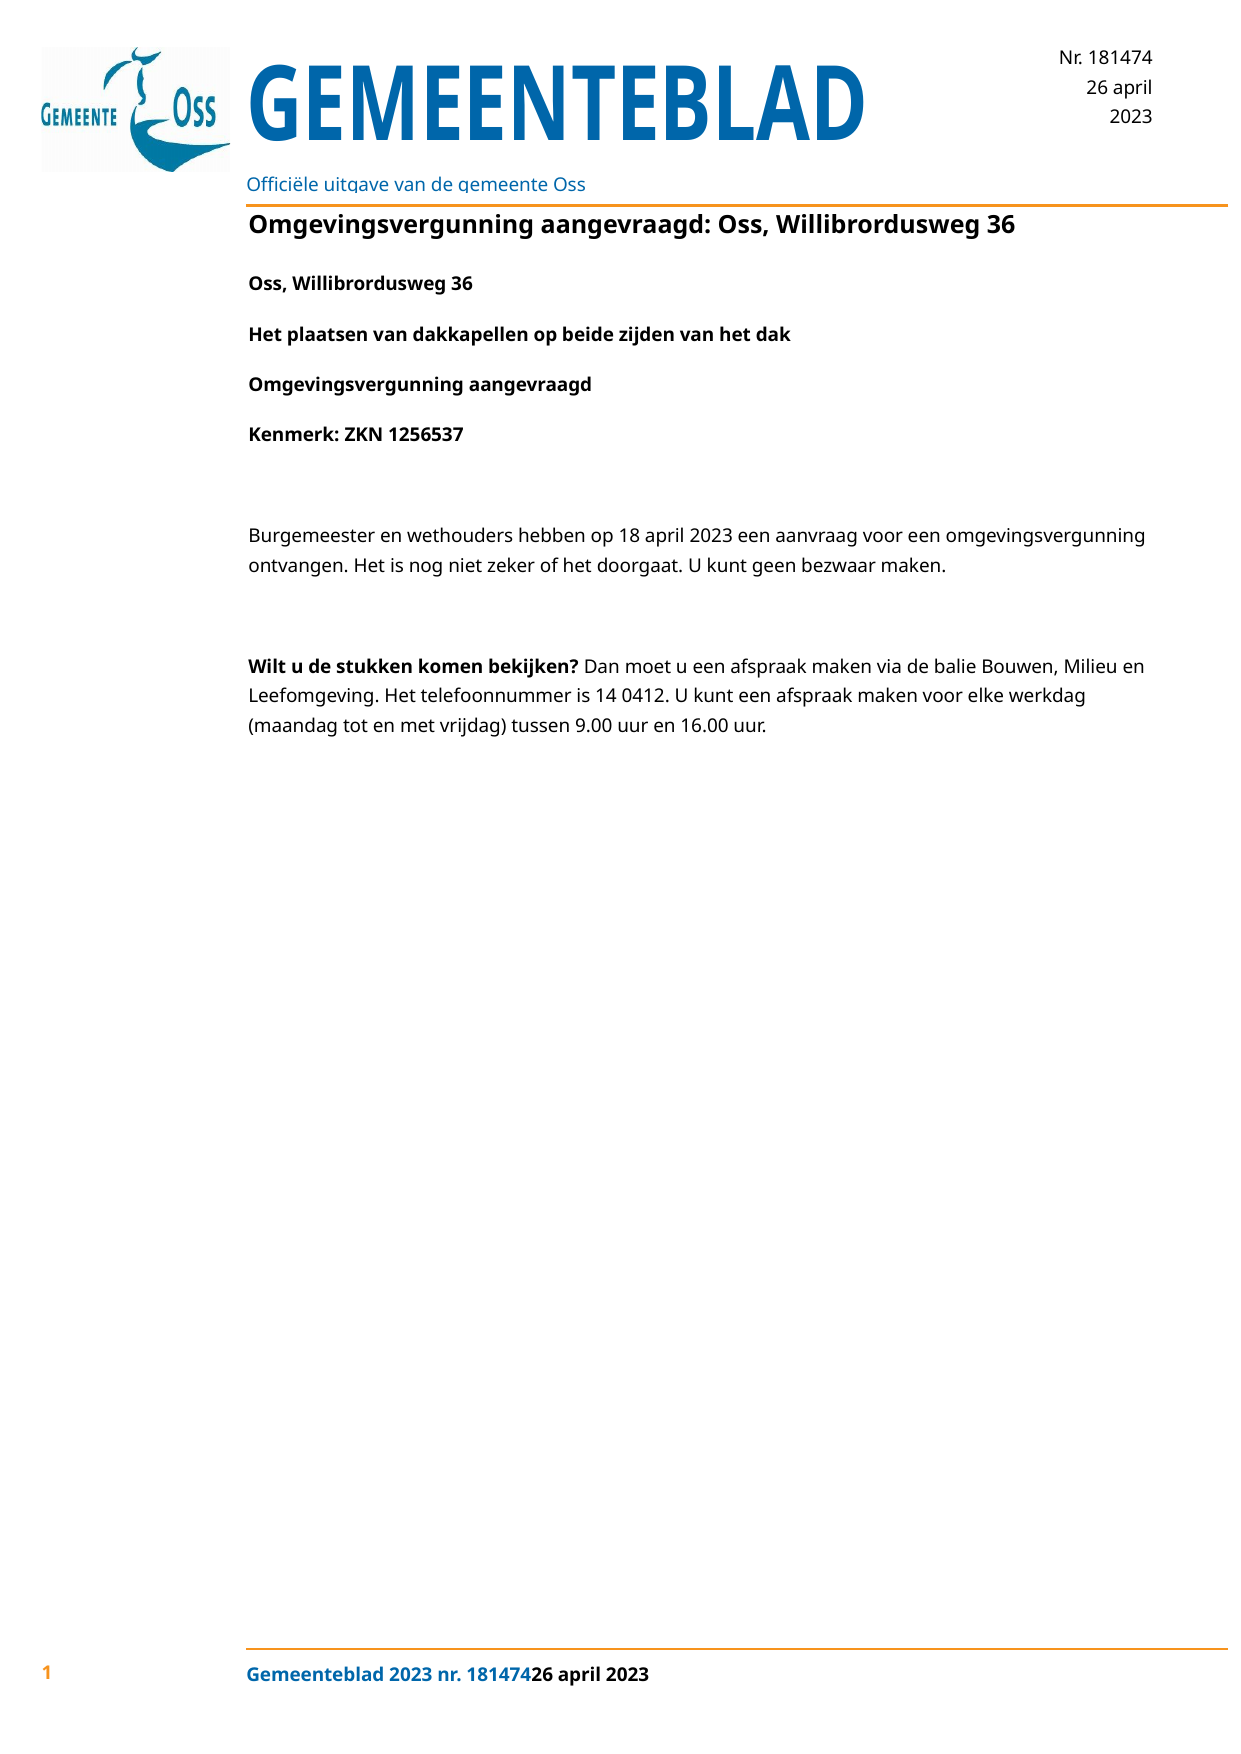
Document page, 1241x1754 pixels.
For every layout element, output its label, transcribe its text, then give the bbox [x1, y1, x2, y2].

text Wilt u de stukken komen bekijken? Dan moet u een afspraak maken via de balie Bouwen, Milieu en Leefomgeving. Het telefoonnummer is 14 0412. U kunt een afspraak maken voor elke werkdag (maandag tot en met vrijdag) tussen 9.00 uur en 16.00 uur. [248, 653, 1152, 738]
text Omgevingsvergunning aangevraagd: Oss, Willibrordusweg 36 [248, 207, 1152, 241]
text Omgevingsvergunning aangevraagd [248, 371, 1152, 397]
text Het plaatsen van dakkapellen op beide zijden van het dak [248, 321, 1152, 346]
picture [41, 47, 231, 172]
text Kenmerk: ZKN 1256537 [248, 422, 1152, 447]
text Burgemeester en wethouders hebben op 18 april 2023 een aanvraag voor een omgevingsvergunning ontvangen. Het is nog niet zeker of het doorgaat. U kunt geen bezwaar maken. [248, 522, 1152, 578]
text Oss, Willibrordusweg 36 [248, 270, 1152, 296]
